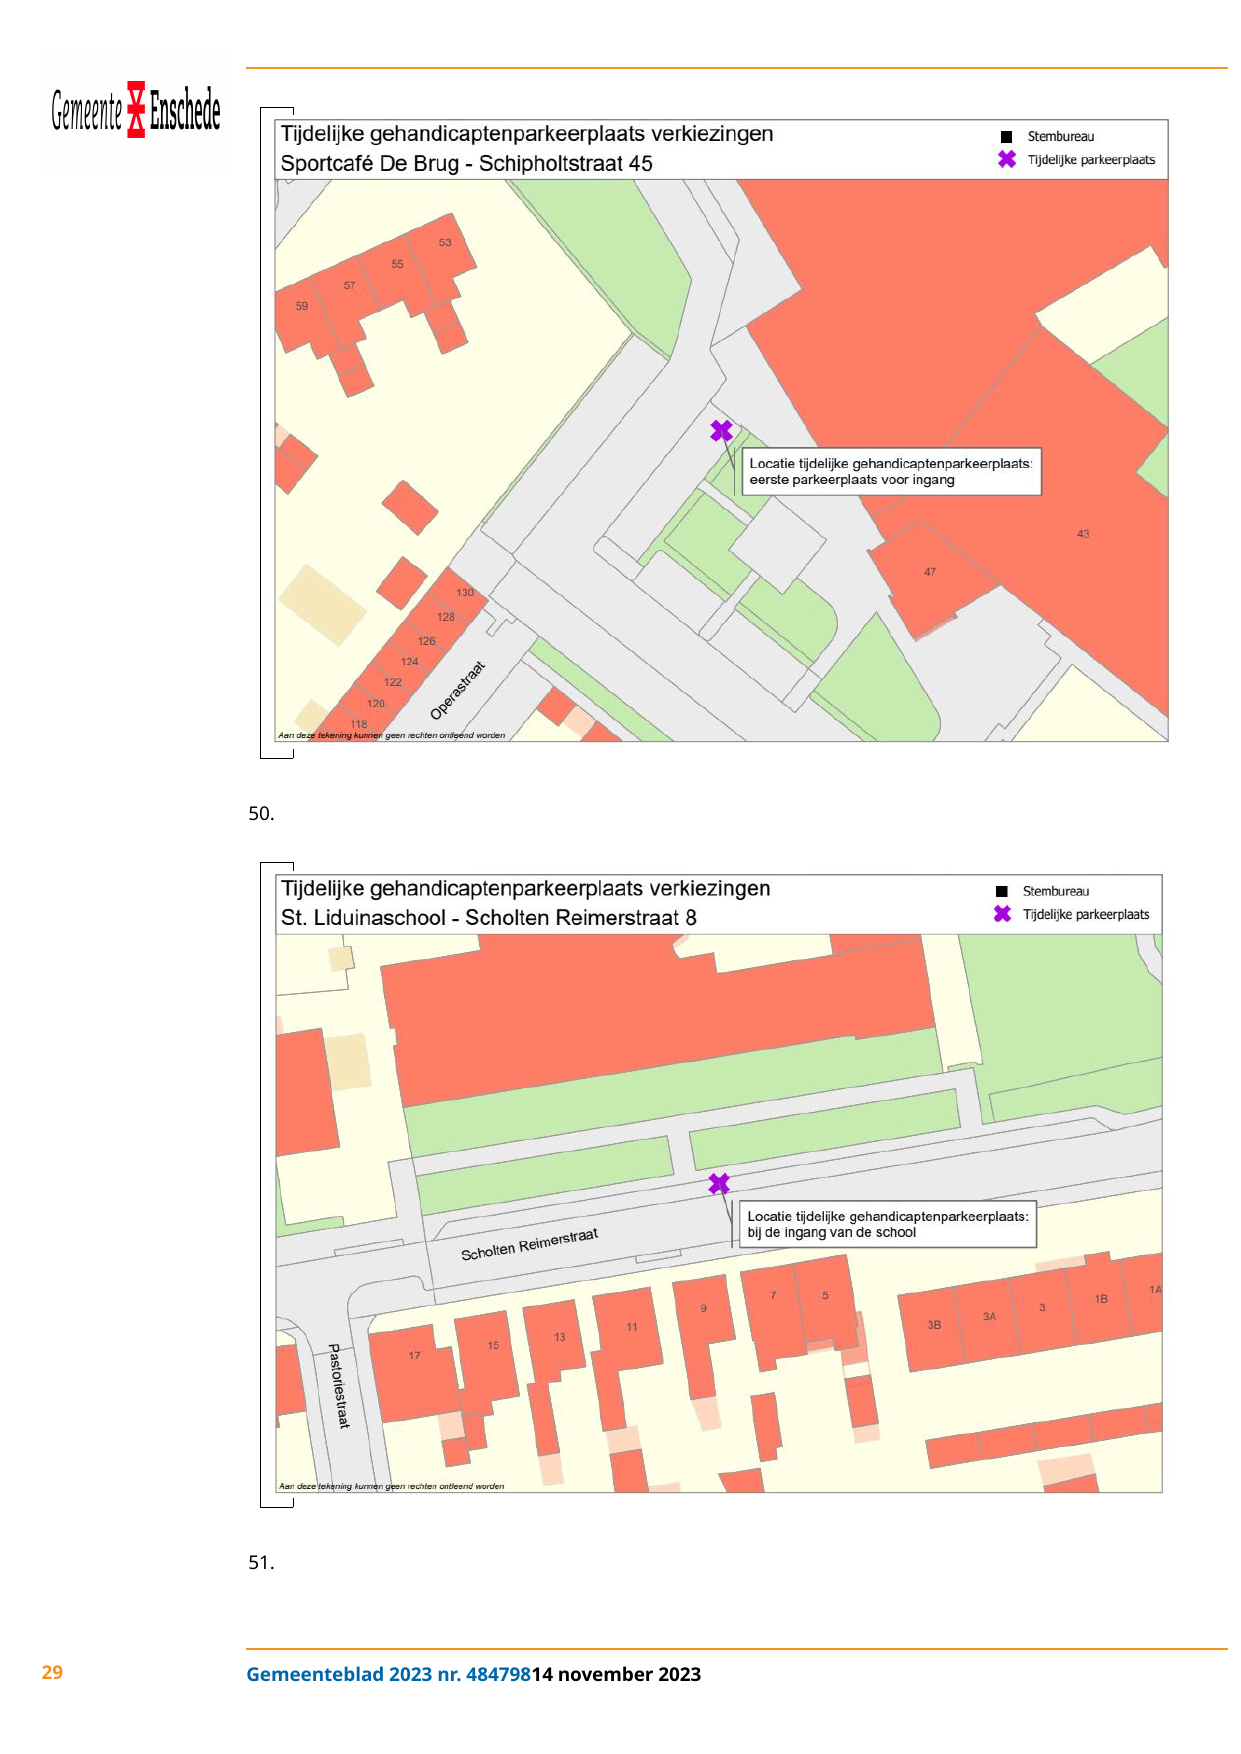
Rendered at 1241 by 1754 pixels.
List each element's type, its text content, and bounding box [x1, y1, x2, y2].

picture [268, 115, 1173, 749]
text 50. [248, 800, 1152, 826]
picture [41, 47, 231, 172]
text 51. [248, 1549, 1152, 1575]
picture [268, 871, 1173, 1498]
